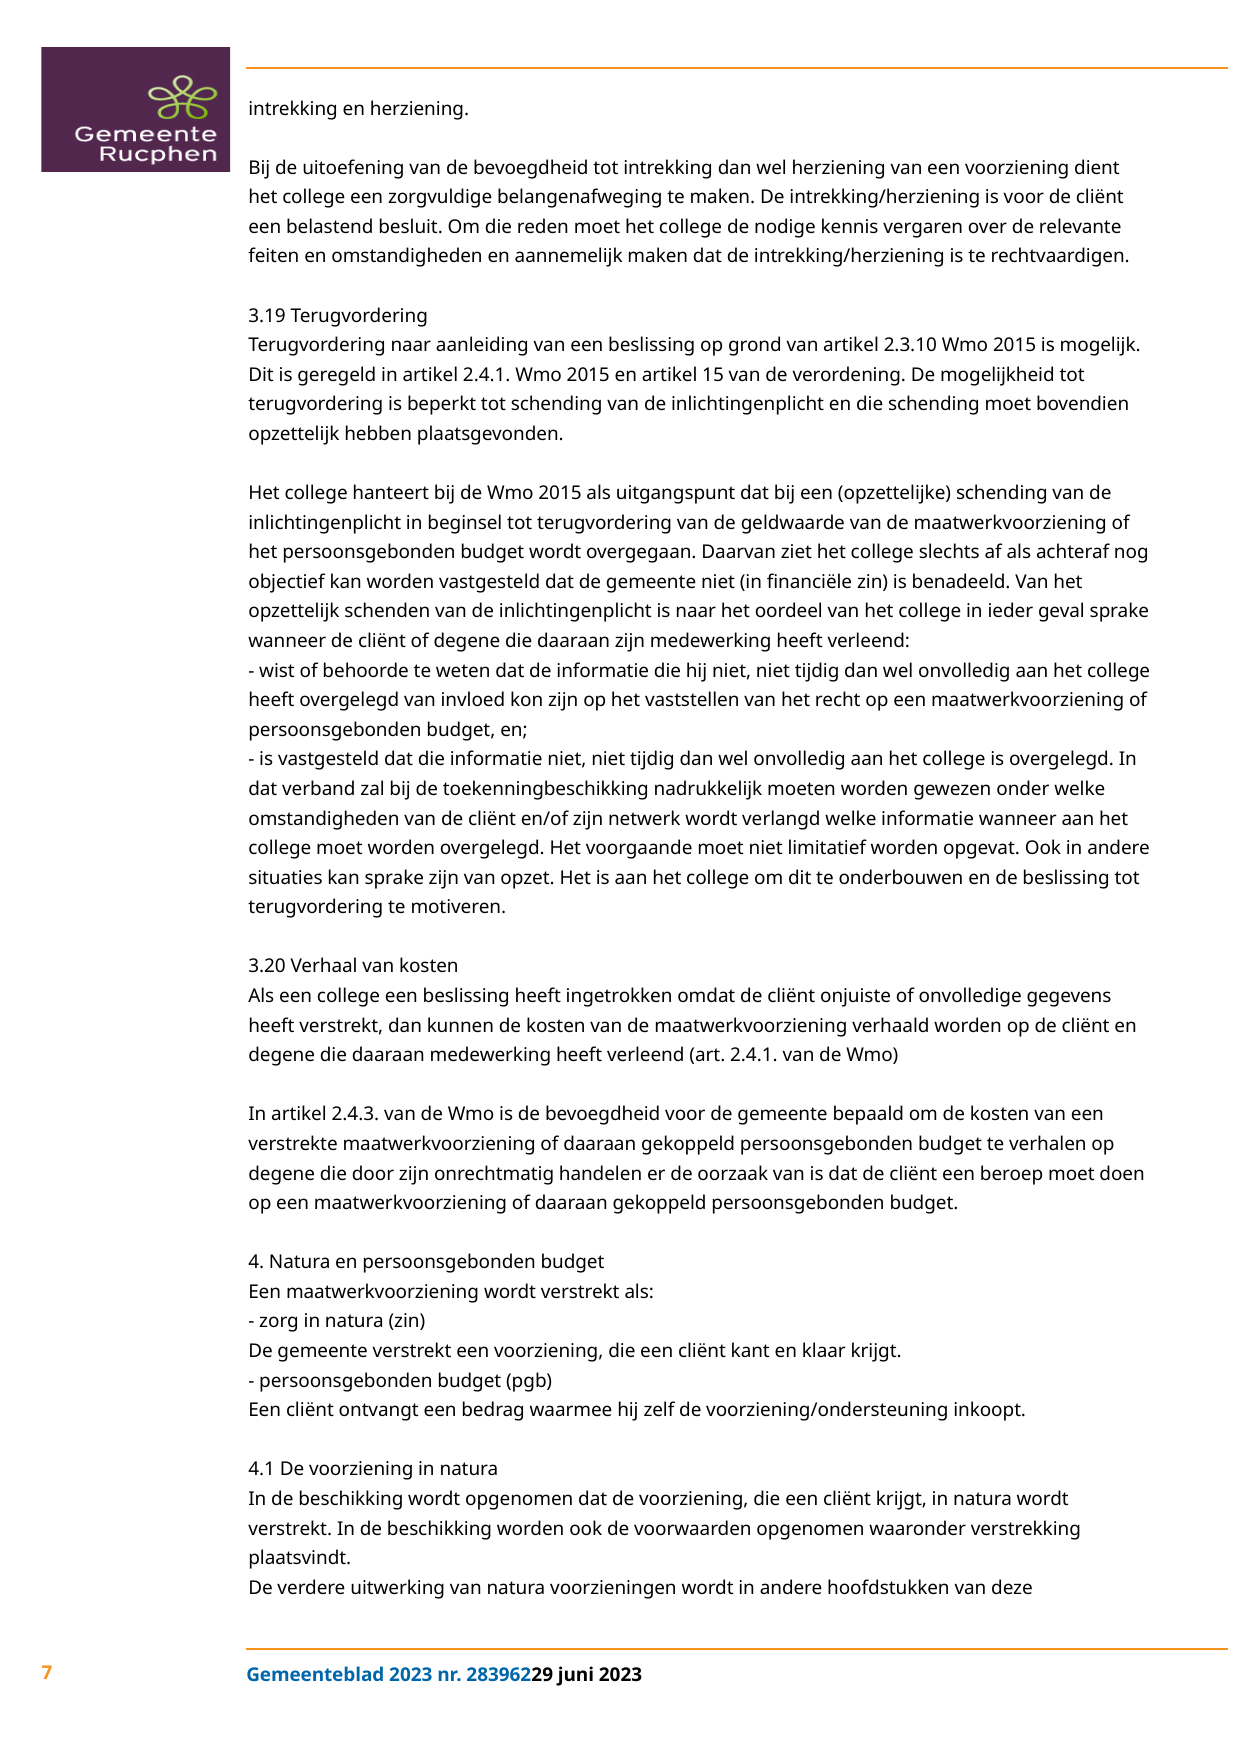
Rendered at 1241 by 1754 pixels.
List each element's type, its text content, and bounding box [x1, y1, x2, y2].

text Terugvordering naar aanleiding van een beslissing op grond van artikel 2.3.10 Wmo 2015 is mogelijk. Dit is geregeld in artikel 2.4.1. Wmo 2015 en artikel 15 van de verordening. De mogelijkheid tot terugvordering is beperkt tot schending van de inlichtingenplicht en die schending moet bovendien opzettelijk hebben plaatsgevonden. [248, 331, 1152, 446]
text 4. Natura en persoonsgebonden budget [248, 1248, 1152, 1274]
text 3.19 Terugvordering [248, 302, 1152, 328]
text - zorg in natura (zin) [248, 1308, 1152, 1333]
text Als een college een beslissing heeft ingetrokken omdat de cliënt onjuiste of onvolledige gegevens heeft verstrekt, dan kunnen de kosten van de maatwerkvoorziening verhaald worden op de cliënt en degene die daaraan medewerking heeft verleend (art. 2.4.1. van de Wmo) [248, 982, 1152, 1067]
text 3.20 Verhaal van kosten [248, 953, 1152, 978]
text intrekking en herziening. [248, 95, 1152, 121]
picture [41, 47, 231, 172]
text - wist of behoorde te weten dat de informatie die hij niet, niet tijdig dan wel onvolledig aan het college heeft overgelegd van invloed kon zijn op het vaststellen van het recht op een maatwerkvoorziening of persoonsgebonden budget, en; [248, 657, 1152, 742]
text Bij de uitoefening van de bevoegdheid tot intrekking dan wel herziening van een voorziening dient het college een zorgvuldige belangenafweging te maken. De intrekking/herziening is voor de cliënt een belastend besluit. Om die reden moet het college de nodige kennis vergaren over de relevante feiten en omstandigheden en aannemelijk maken dat de intrekking/herziening is te rechtvaardigen. [248, 154, 1152, 268]
text Een maatwerkvoorziening wordt verstrekt als: [248, 1278, 1152, 1304]
text - is vastgesteld dat die informatie niet, niet tijdig dan wel onvolledig aan het college is overgelegd. In dat verband zal bij de toekenningbeschikking nadrukkelijk moeten worden gewezen onder welke omstandigheden van de cliënt en/of zijn netwerk wordt verlangd welke informatie wanneer aan het college moet worden overgelegd. Het voorgaande moet niet limitatief worden opgevat. Ook in andere situaties kan sprake zijn van opzet. Het is aan het college om dit te onderbouwen en de beslissing tot terugvordering te motiveren. [248, 746, 1152, 919]
text Een cliënt ontvangt een bedrag waarmee hij zelf de voorziening/ondersteuning inkoopt. [248, 1396, 1152, 1422]
text In de beschikking wordt opgenomen dat de voorziening, die een cliënt krijgt, in natura wordt verstrekt. In de beschikking worden ook de voorwaarden opgenomen waaronder verstrekking plaatsvindt. [248, 1485, 1152, 1570]
text In artikel 2.4.3. van de Wmo is de bevoegdheid voor de gemeente bepaald om de kosten van een verstrekte maatwerkvoorziening of daaraan gekoppeld persoonsgebonden budget te verhalen op degene die door zijn onrechtmatig handelen er de oorzaak van is dat de cliënt een beroep moet doen op een maatwerkvoorziening of daaraan gekoppeld persoonsgebonden budget. [248, 1101, 1152, 1215]
text Het college hanteert bij de Wmo 2015 als uitgangspunt dat bij een (opzettelijke) schending van de inlichtingenplicht in beginsel tot terugvordering van de geldwaarde van de maatwerkvoorziening of het persoonsgebonden budget wordt overgegaan. Daarvan ziet het college slechts af als achteraf nog objectief kan worden vastgesteld dat de gemeente niet (in financiële zin) is benadeeld. Van het opzettelijk schenden van de inlichtingenplicht is naar het oordeel van het college in ieder geval sprake wanneer de cliënt of degene die daaraan zijn medewerking heeft verleend: [248, 479, 1152, 653]
text De gemeente verstrekt een voorziening, die een cliënt kant en klaar krijgt. [248, 1337, 1152, 1363]
text De verdere uitwerking van natura voorzieningen wordt in andere hoofdstukken van deze [248, 1574, 1152, 1600]
text 4.1 De voorziening in natura [248, 1456, 1152, 1481]
text - persoonsgebonden budget (pgb) [248, 1367, 1152, 1393]
